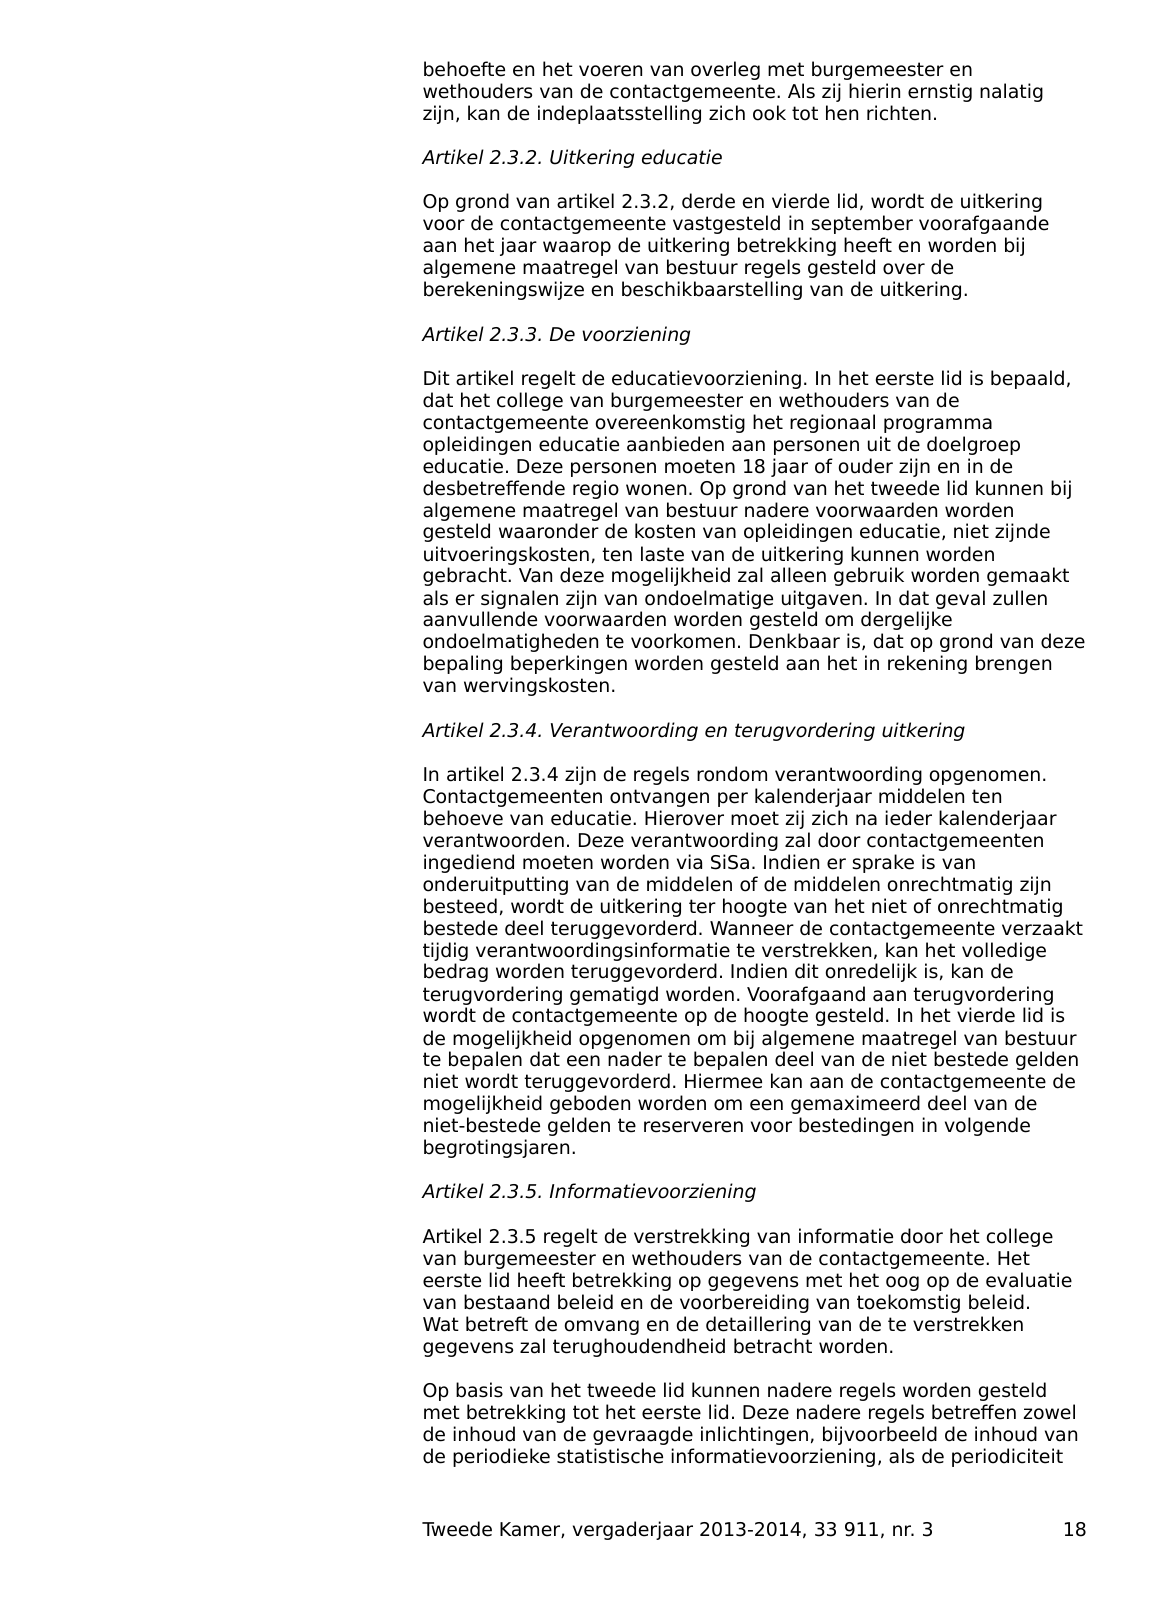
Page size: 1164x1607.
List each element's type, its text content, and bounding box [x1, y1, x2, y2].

text Op basis van het tweede lid kunnen nadere regels worden gesteld met betrekking tot het eerste lid. Deze nadere regels betreffen zowel de inhoud van de gevraagde inlichtingen, bijvoorbeeld de inhoud van de periodieke statistische informatievoorziening, als de periodiciteit [422, 1380, 1087, 1468]
subtitle Artikel 2.3.5. Informatievoorziening [422, 1181, 1087, 1203]
text Artikel 2.3.5 regelt de verstrekking van informatie door het college van burgemeester en wethouders van de contactgemeente. Het eerste lid heeft betrekking op gegevens met het oog op de evaluatie van bestaand beleid en de voorbereiding van toekomstig beleid. [422, 1226, 1087, 1313]
text behoefte en het voeren van overleg met burgemeester en wethouders van de contactgemeente. Als zij hierin ernstig nalatig zijn, kan de indeplaatsstelling zich ook tot hen richten. [422, 59, 1087, 125]
text Wat betreft de omvang en de detaillering van de te verstrekken gegevens zal terughoudendheid betracht worden. [422, 1313, 1087, 1357]
text Op grond van artikel 2.3.2, derde en vierde lid, wordt de uitkering voor de contactgemeente vastgesteld in september voorafgaande aan het jaar waarop de uitkering betrekking heeft en worden bij algemene maatregel van bestuur regels gesteld over de berekeningswijze en beschikbaarstelling van de uitkering. [422, 191, 1087, 301]
subtitle Artikel 2.3.4. Verantwoording en terugvordering uitkering [422, 719, 1087, 741]
text Dit artikel regelt de educatievoorziening. In het eerste lid is bepaald, dat het college van burgemeester en wethouders van de contactgemeente overeenkomstig het regionaal programma opleidingen educatie aanbieden aan personen uit de doelgroep educatie. Deze personen moeten 18 jaar of ouder zijn en in de desbetreffende regio wonen. Op grond van het tweede lid kunnen bij algemene maatregel van bestuur nadere voorwaarden worden gesteld waaronder de kosten van opleidingen educatie, niet zijnde uitvoeringskosten, ten laste van de uitkering kunnen worden gebracht. Van deze mogelijkheid zal alleen gebruik worden gemaakt als er signalen zijn van ondoelmatige uitgaven. In dat geval zullen aanvullende voorwaarden worden gesteld om dergelijke ondoelmatigheden te voorkomen. Denkbaar is, dat op grond van deze bepaling beperkingen worden gesteld aan het in rekening brengen van wervingskosten. [422, 368, 1087, 697]
subtitle Artikel 2.3.2. Uitkering educatie [422, 147, 1087, 169]
subtitle Artikel 2.3.3. De voorziening [422, 323, 1087, 345]
text In artikel 2.3.4 zijn de regels rondom verantwoording opgenomen. Contactgemeenten ontvangen per kalenderjaar middelen ten behoeve van educatie. Hierover moet zij zich na ieder kalenderjaar verantwoorden. Deze verantwoording zal door contactgemeenten ingediend moeten worden via SiSa. Indien er sprake is van onderuitputting van de middelen of de middelen onrechtmatig zijn besteed, wordt de uitkering ter hoogte van het niet of onrechtmatig bestede deel teruggevorderd. Wanneer de contactgemeente verzaakt tijdig verantwoordingsinformatie te verstrekken, kan het volledige bedrag worden teruggevorderd. Indien dit onredelijk is, kan de terugvordering gematigd worden. Voorafgaand aan terugvordering wordt de contactgemeente op de hoogte gesteld. In het vierde lid is de mogelijkheid opgenomen om bij algemene maatregel van bestuur te bepalen dat een nader te bepalen deel van de niet bestede gelden niet wordt teruggevorderd. Hiermee kan aan de contactgemeente de mogelijkheid geboden worden om een gemaximeerd deel van de niet-bestede gelden te reserveren voor bestedingen in volgende begrotingsjaren. [422, 764, 1087, 1159]
